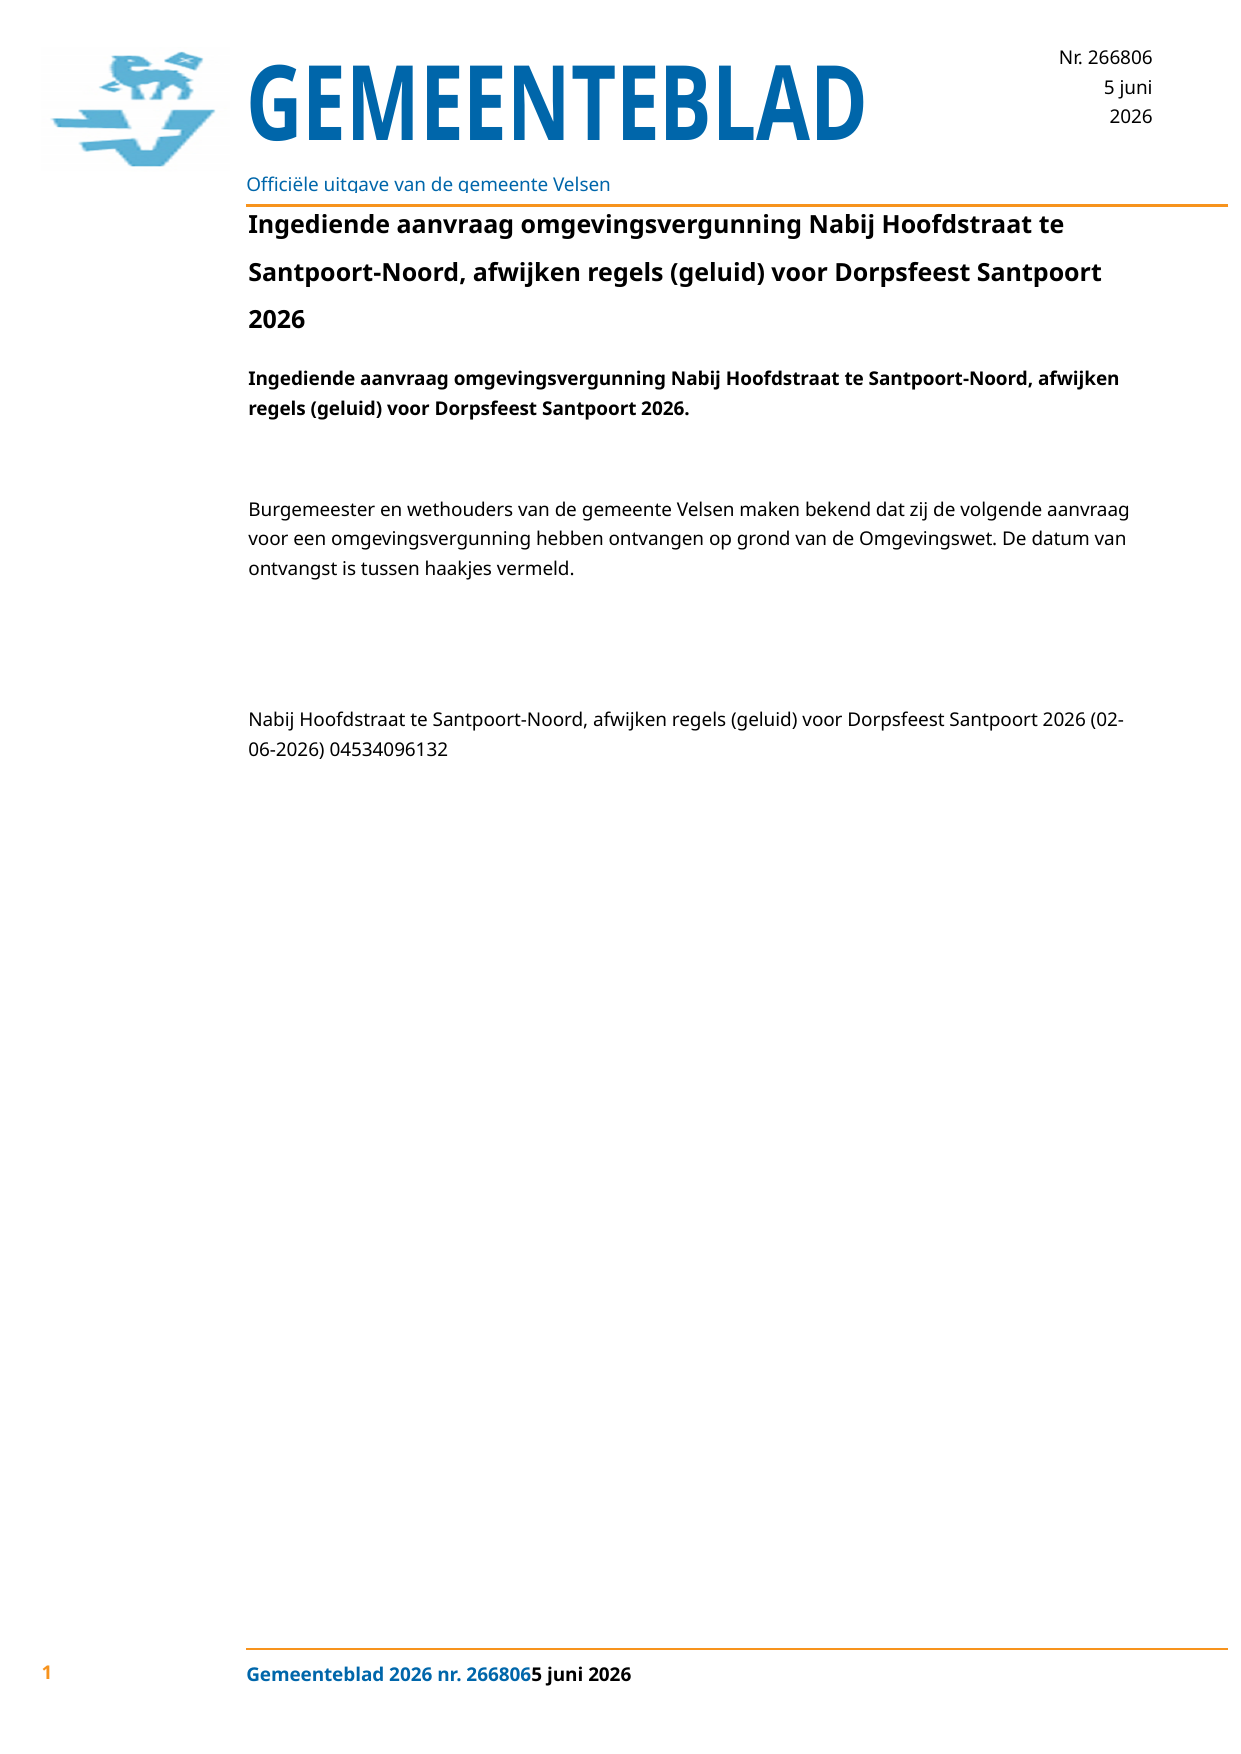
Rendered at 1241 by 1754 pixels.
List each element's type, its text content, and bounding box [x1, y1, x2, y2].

text Ingediende aanvraag omgevingsvergunning Nabij Hoofdstraat te Santpoort-Noord, afwijken regels (geluid) voor Dorpsfeest Santpoort 2026 [248, 207, 1152, 336]
text Nabij Hoofdstraat te Santpoort-Noord, afwijken regels (geluid) voor Dorpsfeest Santpoort 2026 (02-06-2026) 04534096132 [248, 706, 1152, 762]
text Burgemeester en wethouders van de gemeente Velsen maken bekend dat zij de volgende aanvraag voor een omgevingsvergunning hebben ontvangen op grond van de Omgevingswet. De datum van ontvangst is tussen haakjes vermeld. [248, 496, 1152, 581]
picture [41, 47, 231, 172]
text Ingediende aanvraag omgevingsvergunning Nabij Hoofdstraat te Santpoort-Noord, afwijken regels (geluid) voor Dorpsfeest Santpoort 2026. [248, 366, 1152, 421]
